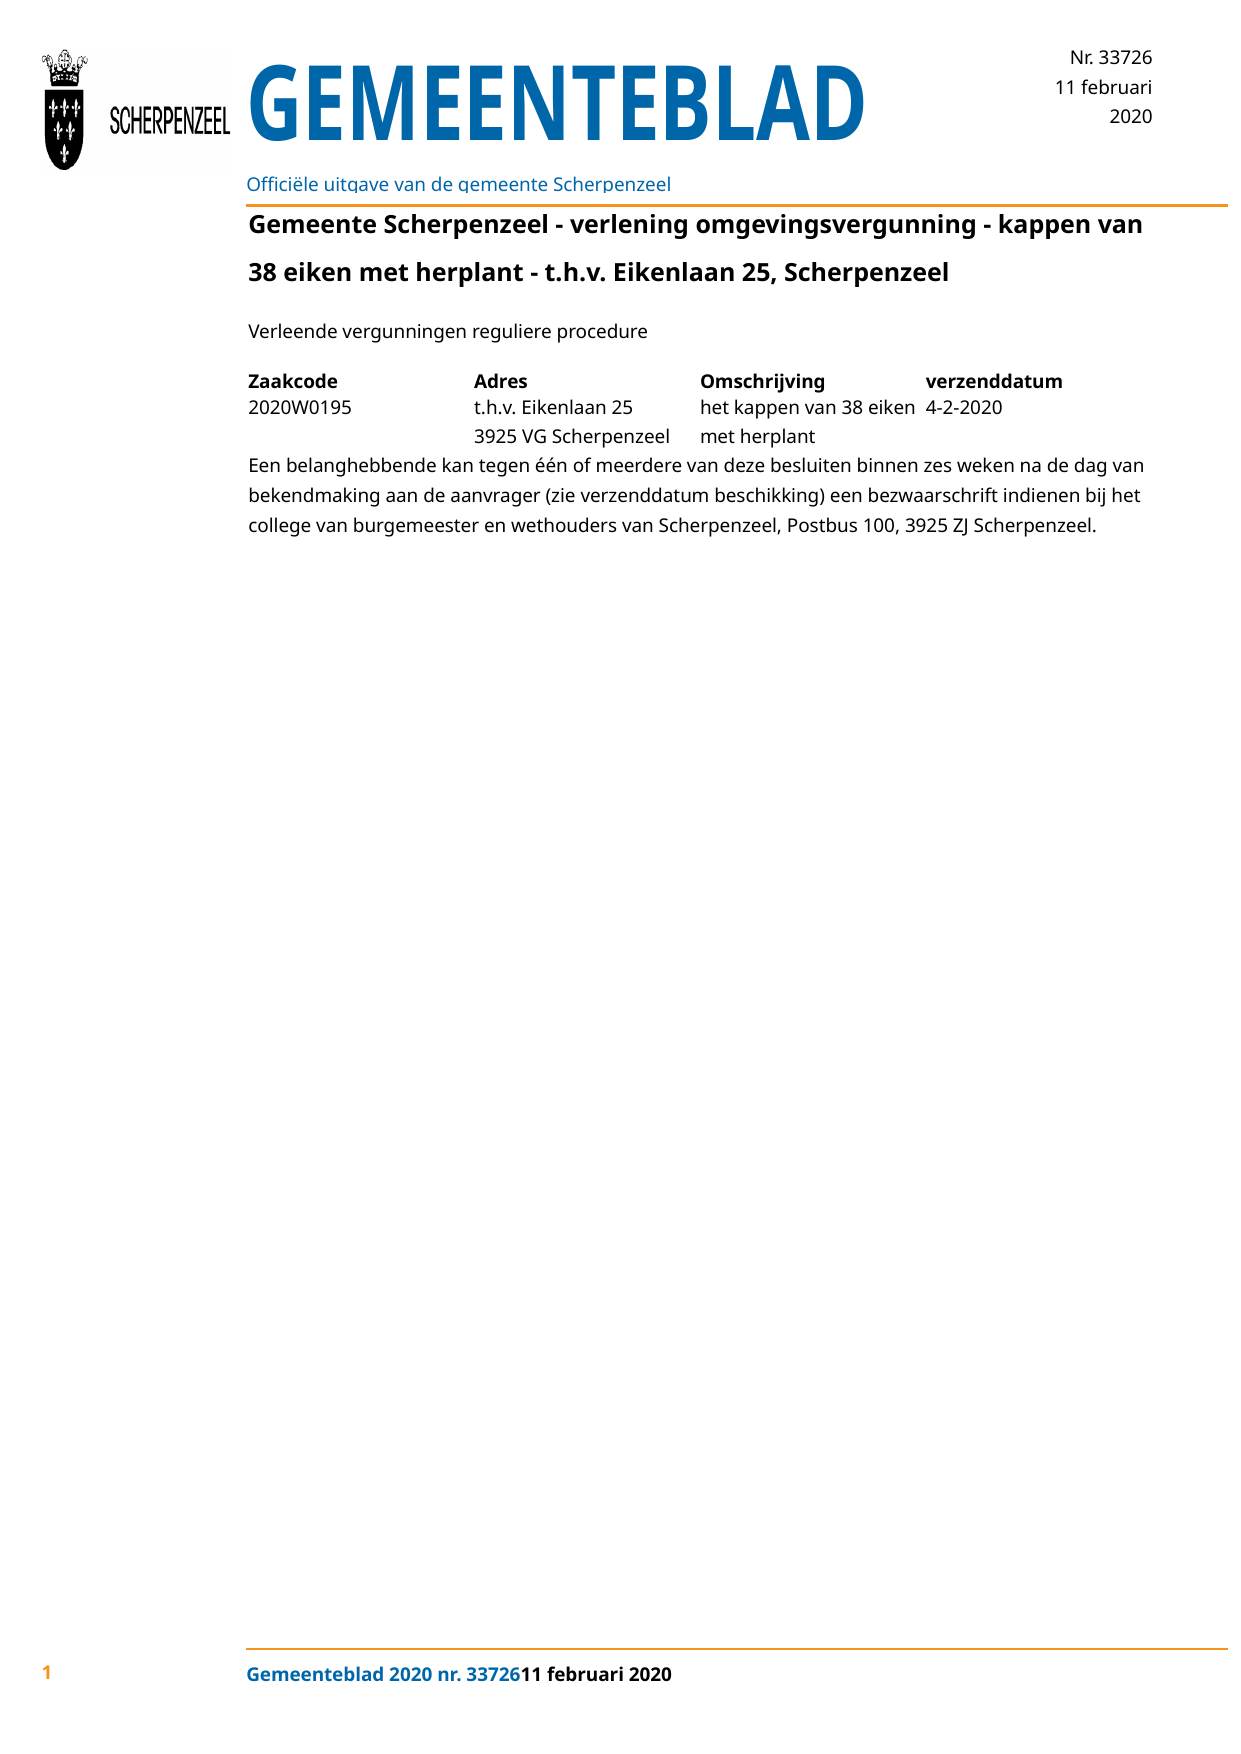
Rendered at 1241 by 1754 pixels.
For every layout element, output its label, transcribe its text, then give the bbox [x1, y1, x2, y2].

table_cell het kappen van 38 eiken met herplant [700, 394, 926, 449]
text Gemeente Scherpenzeel - verlening omgevingsvergunning - kappen van 38 eiken met herplant - t.h.v. Eikenlaan 25, Scherpenzeel [248, 207, 1152, 288]
table_cell 2020W0195 [248, 394, 474, 449]
table_cell t.h.v. Eikenlaan 25 3925 VG Scherpenzeel [474, 394, 700, 449]
table_header Zaakcode [248, 369, 474, 394]
table_cell 4-2-2020 [926, 394, 1152, 449]
table_header Adres [474, 369, 700, 394]
table_header Omschrijving [700, 369, 926, 394]
table_header verzenddatum [926, 369, 1152, 394]
text Verleende vergunningen reguliere procedure [248, 318, 1152, 344]
text Een belanghebbende kan tegen één of meerdere van deze besluiten binnen zes weken na de dag van bekendmaking aan de aanvrager (zie verzenddatum beschikking) een bezwaarschrift indienen bij het college van burgemeester en wethouders van Scherpenzeel, Postbus 100, 3925 ZJ Scherpenzeel. [248, 453, 1152, 538]
picture [41, 47, 231, 172]
